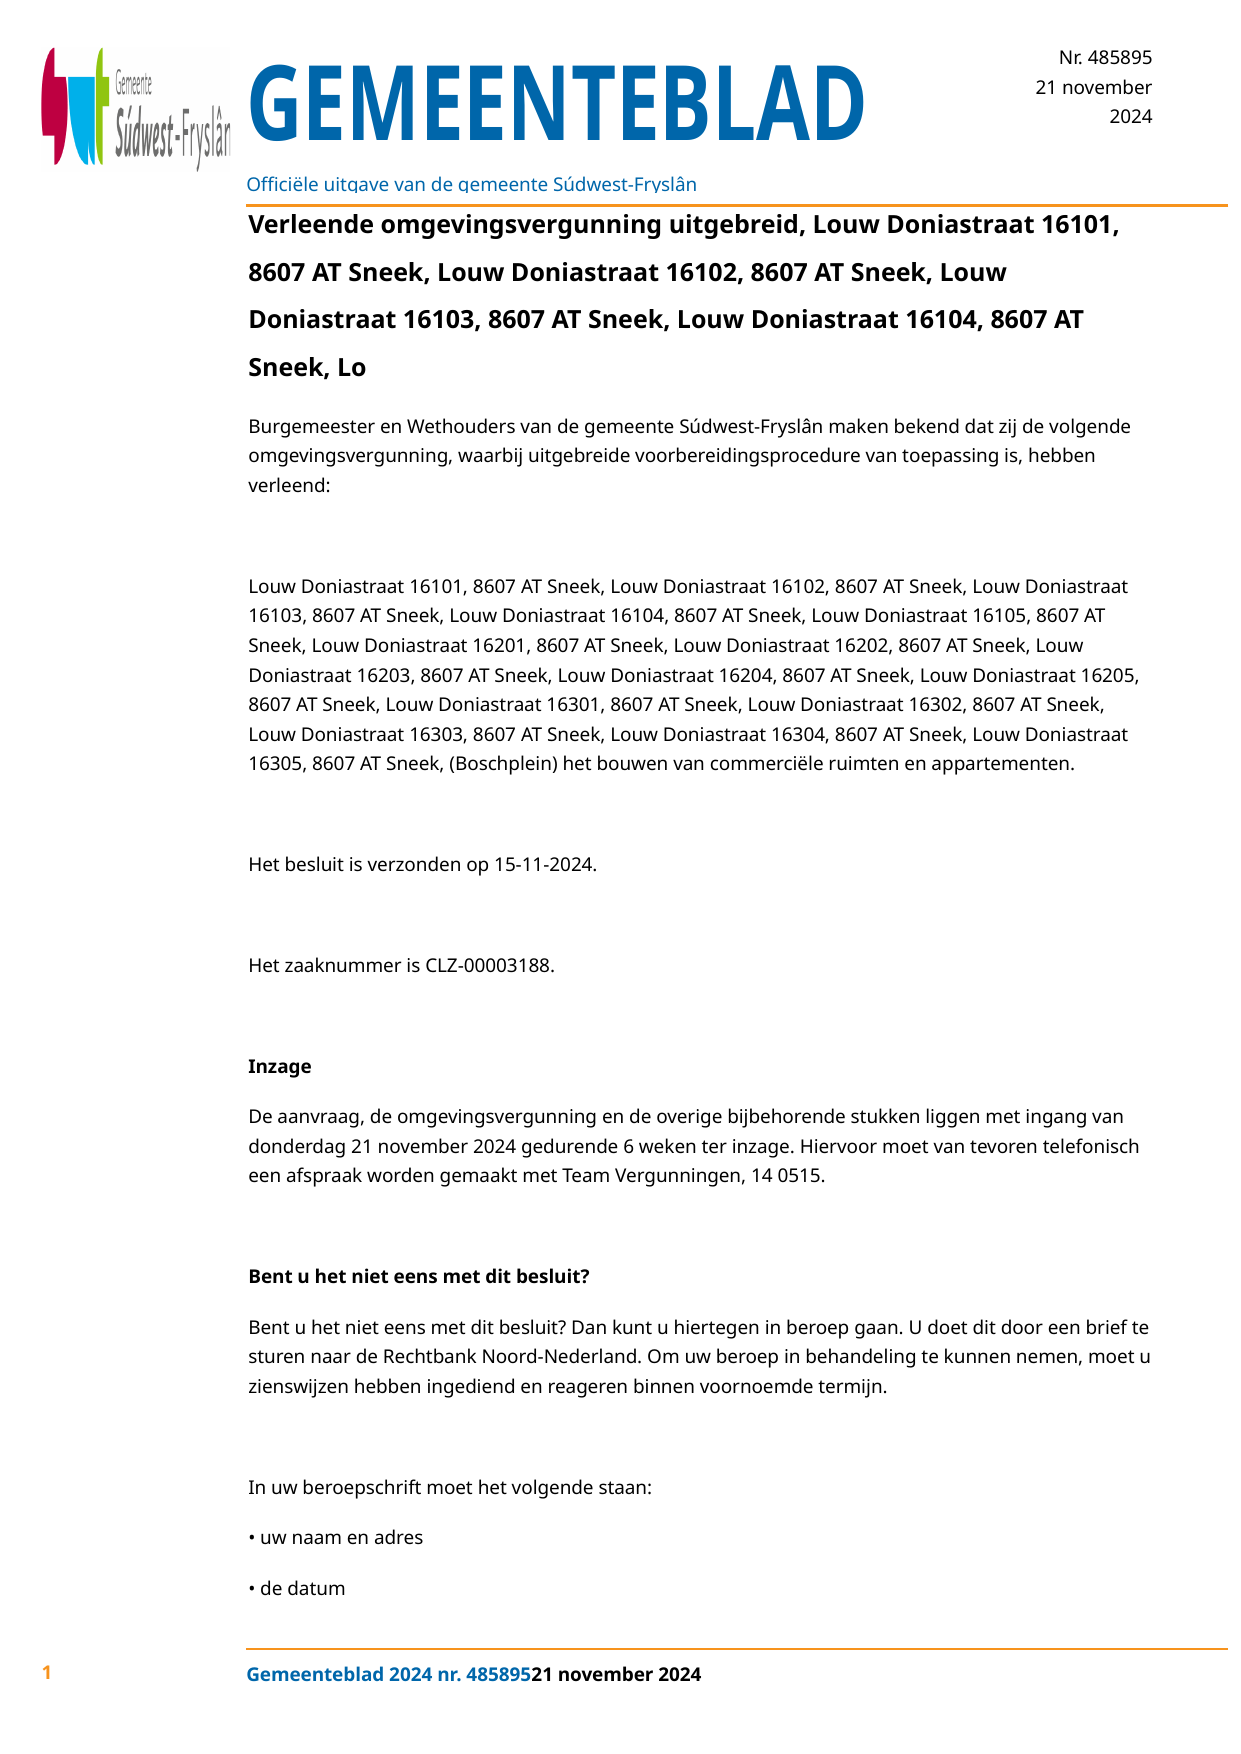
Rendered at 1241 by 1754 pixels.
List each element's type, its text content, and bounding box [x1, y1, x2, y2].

text • uw naam en adres [248, 1524, 1152, 1550]
text Bent u het niet eens met dit besluit? [248, 1263, 1152, 1289]
text Verleende omgevingsvergunning uitgebreid, Louw Doniastraat 16101, 8607 AT Sneek, Louw Doniastraat 16102, 8607 AT Sneek, Louw Doniastraat 16103, 8607 AT Sneek, Louw Doniastraat 16104, 8607 AT Sneek, Lo [248, 207, 1152, 384]
text Het besluit is verzonden op 15-11-2024. [248, 851, 1152, 877]
text De aanvraag, de omgevingsvergunning en de overige bijbehorende stukken liggen met ingang van donderdag 21 november 2024 gedurende 6 weken ter inzage. Hiervoor moet van tevoren telefonisch een afspraak worden gemaakt met Team Vergunningen, 14 0515. [248, 1103, 1152, 1188]
text Louw Doniastraat 16101, 8607 AT Sneek, Louw Doniastraat 16102, 8607 AT Sneek, Louw Doniastraat 16103, 8607 AT Sneek, Louw Doniastraat 16104, 8607 AT Sneek, Louw Doniastraat 16105, 8607 AT Sneek, Louw Doniastraat 16201, 8607 AT Sneek, Louw Doniastraat 16202, 8607 AT Sneek, Louw Doniastraat 16203, 8607 AT Sneek, Louw Doniastraat 16204, 8607 AT Sneek, Louw Doniastraat 16205, 8607 AT Sneek, Louw Doniastraat 16301, 8607 AT Sneek, Louw Doniastraat 16302, 8607 AT Sneek, Louw Doniastraat 16303, 8607 AT Sneek, Louw Doniastraat 16304, 8607 AT Sneek, Louw Doniastraat 16305, 8607 AT Sneek, (Boschplein) het bouwen van commerciële ruimten en appartementen. [248, 573, 1152, 776]
text • de datum [248, 1575, 1152, 1601]
text Burgemeester en Wethouders van de gemeente Súdwest-Fryslân maken bekend dat zij de volgende omgevingsvergunning, waarbij uitgebreide voorbereidingsprocedure van toepassing is, hebben verleend: [248, 413, 1152, 498]
text Het zaaknummer is CLZ-00003188. [248, 952, 1152, 978]
text Bent u het niet eens met dit besluit? Dan kunt u hiertegen in beroep gaan. U doet dit door een brief te sturen naar de Rechtbank Noord-Nederland. Om uw beroep in behandeling te kunnen nemen, moet u zienswijzen hebben ingediend en reageren binnen voornoemde termijn. [248, 1314, 1152, 1399]
picture [41, 47, 231, 172]
text In uw beroepschrift moet het volgende staan: [248, 1474, 1152, 1500]
text Inzage [248, 1053, 1152, 1079]
